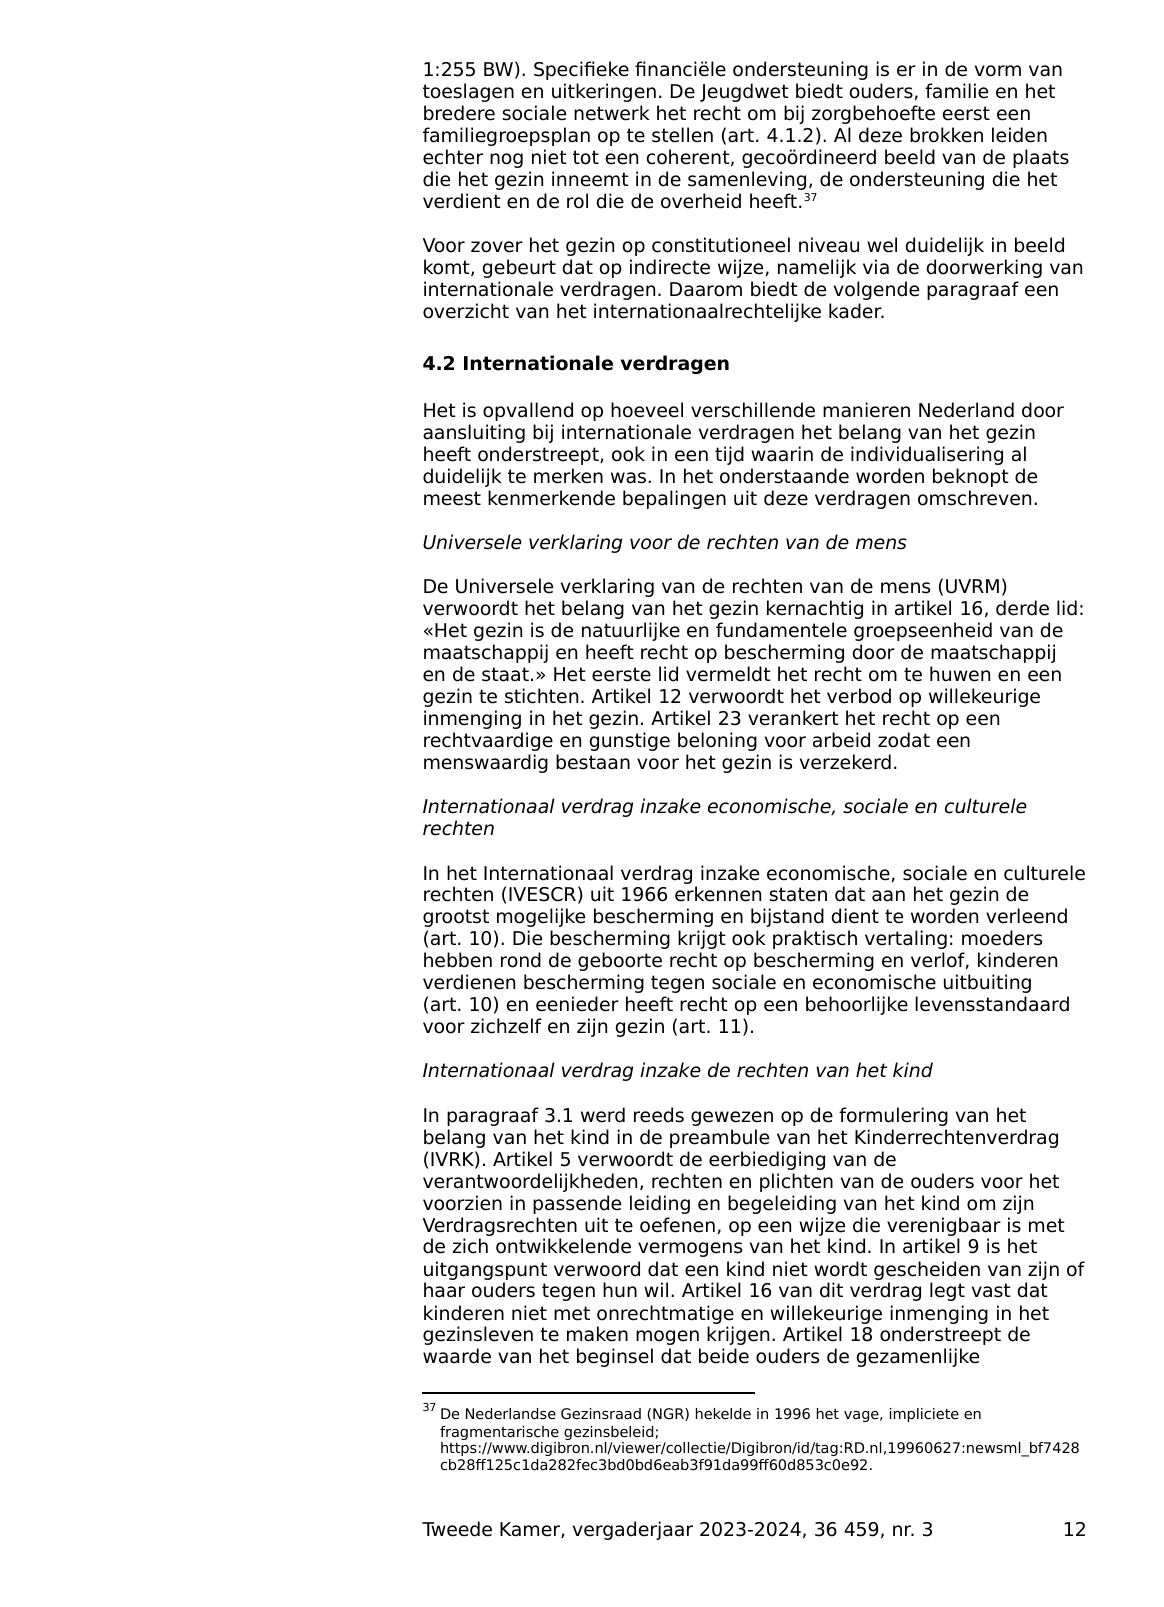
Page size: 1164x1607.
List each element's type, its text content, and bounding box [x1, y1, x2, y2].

subtitle 4.2 Internationale verdragen [422, 353, 1087, 375]
text De Universele verklaring van de rechten van de mens (UVRM) verwoordt het belang van het gezin kernachtig in artikel 16, derde lid: «Het gezin is de natuurlijke en fundamentele groepseenheid van de maatschappij en heeft recht op bescherming door de maatschappij en de staat.» Het eerste lid vermeldt het recht om te huwen en een gezin te stichten. Artikel 12 verwoordt het verbod op willekeurige inmenging in het gezin. Artikel 23 verankert het recht op een rechtvaardige en gunstige beloning voor arbeid zodat een menswaardig bestaan voor het gezin is verzekerd. [422, 576, 1087, 774]
subtitle Internationaal verdrag inzake economische, sociale en culturele rechten [422, 796, 1087, 840]
text De Nederlandse Gezinsraad (NGR) hekelde in 1996 het vage, impliciete en fragmentarische gezinsbeleid; https://www.digibron.nl/viewer/collectie/Digibron/id/tag:RD.nl,19960627:newsml_bf7428cb28ff125c1da282fec3bd0bd6eab3f91da99ff60d853c0e92. [422, 1402, 1087, 1474]
subtitle Universele verklaring voor de rechten van de mens [422, 532, 1087, 554]
subtitle Internationaal verdrag inzake de rechten van het kind [422, 1060, 1087, 1082]
text 1:255 BW). Specifieke financiële ondersteuning is er in de vorm van toeslagen en uitkeringen. De Jeugdwet biedt ouders, familie en het bredere sociale netwerk het recht om bij zorgbehoefte eerst een familiegroepsplan op te stellen (art. 4.1.2). Al deze brokken leiden echter nog niet tot een coherent, gecoördineerd beeld van de plaats die het gezin inneemt in de samenleving, de ondersteuning die het verdient en de rol die de overheid heeft. [422, 59, 1087, 213]
text In het Internationaal verdrag inzake economische, sociale en culturele rechten (IVESCR) uit 1966 erkennen staten dat aan het gezin de grootst mogelijke bescherming en bijstand dient te worden verleend (art. 10). Die bescherming krijgt ook praktisch vertaling: moeders hebben rond de geboorte recht op bescherming en verlof, kinderen verdienen bescherming tegen sociale en economische uitbuiting (art. 10) en eenieder heeft recht op een behoorlijke levensstandaard voor zichzelf en zijn gezin (art. 11). [422, 862, 1087, 1038]
text In paragraaf 3.1 werd reeds gewezen op de formulering van het belang van het kind in de preambule van het Kinderrechtenverdrag (IVRK). Artikel 5 verwoordt de eerbiediging van de verantwoordelijkheden, rechten en plichten van de ouders voor het voorzien in passende leiding en begeleiding van het kind om zijn Verdragsrechten uit te oefenen, op een wijze die verenigbaar is met de zich ontwikkelende vermogens van het kind. In artikel 9 is het uitgangspunt verwoord dat een kind niet wordt gescheiden van zijn of haar ouders tegen hun wil. Artikel 16 van dit verdrag legt vast dat kinderen niet met onrechtmatige en willekeurige inmenging in het gezinsleven te maken mogen krijgen. Artikel 18 onderstreept de waarde van het beginsel dat beide ouders de gezamenlijke [422, 1104, 1087, 1368]
text Het is opvallend op hoeveel verschillende manieren Nederland door aansluiting bij internationale verdragen het belang van het gezin heeft onderstreept, ook in een tijd waarin de individualisering al duidelijk te merken was. In het onderstaande worden beknopt de meest kenmerkende bepalingen uit deze verdragen omschreven. [422, 400, 1087, 510]
text Voor zover het gezin op constitutioneel niveau wel duidelijk in beeld komt, gebeurt dat op indirecte wijze, namelijk via de doorwerking van internationale verdragen. Daarom biedt de volgende paragraaf een overzicht van het internationaalrechtelijke kader. [422, 235, 1087, 323]
